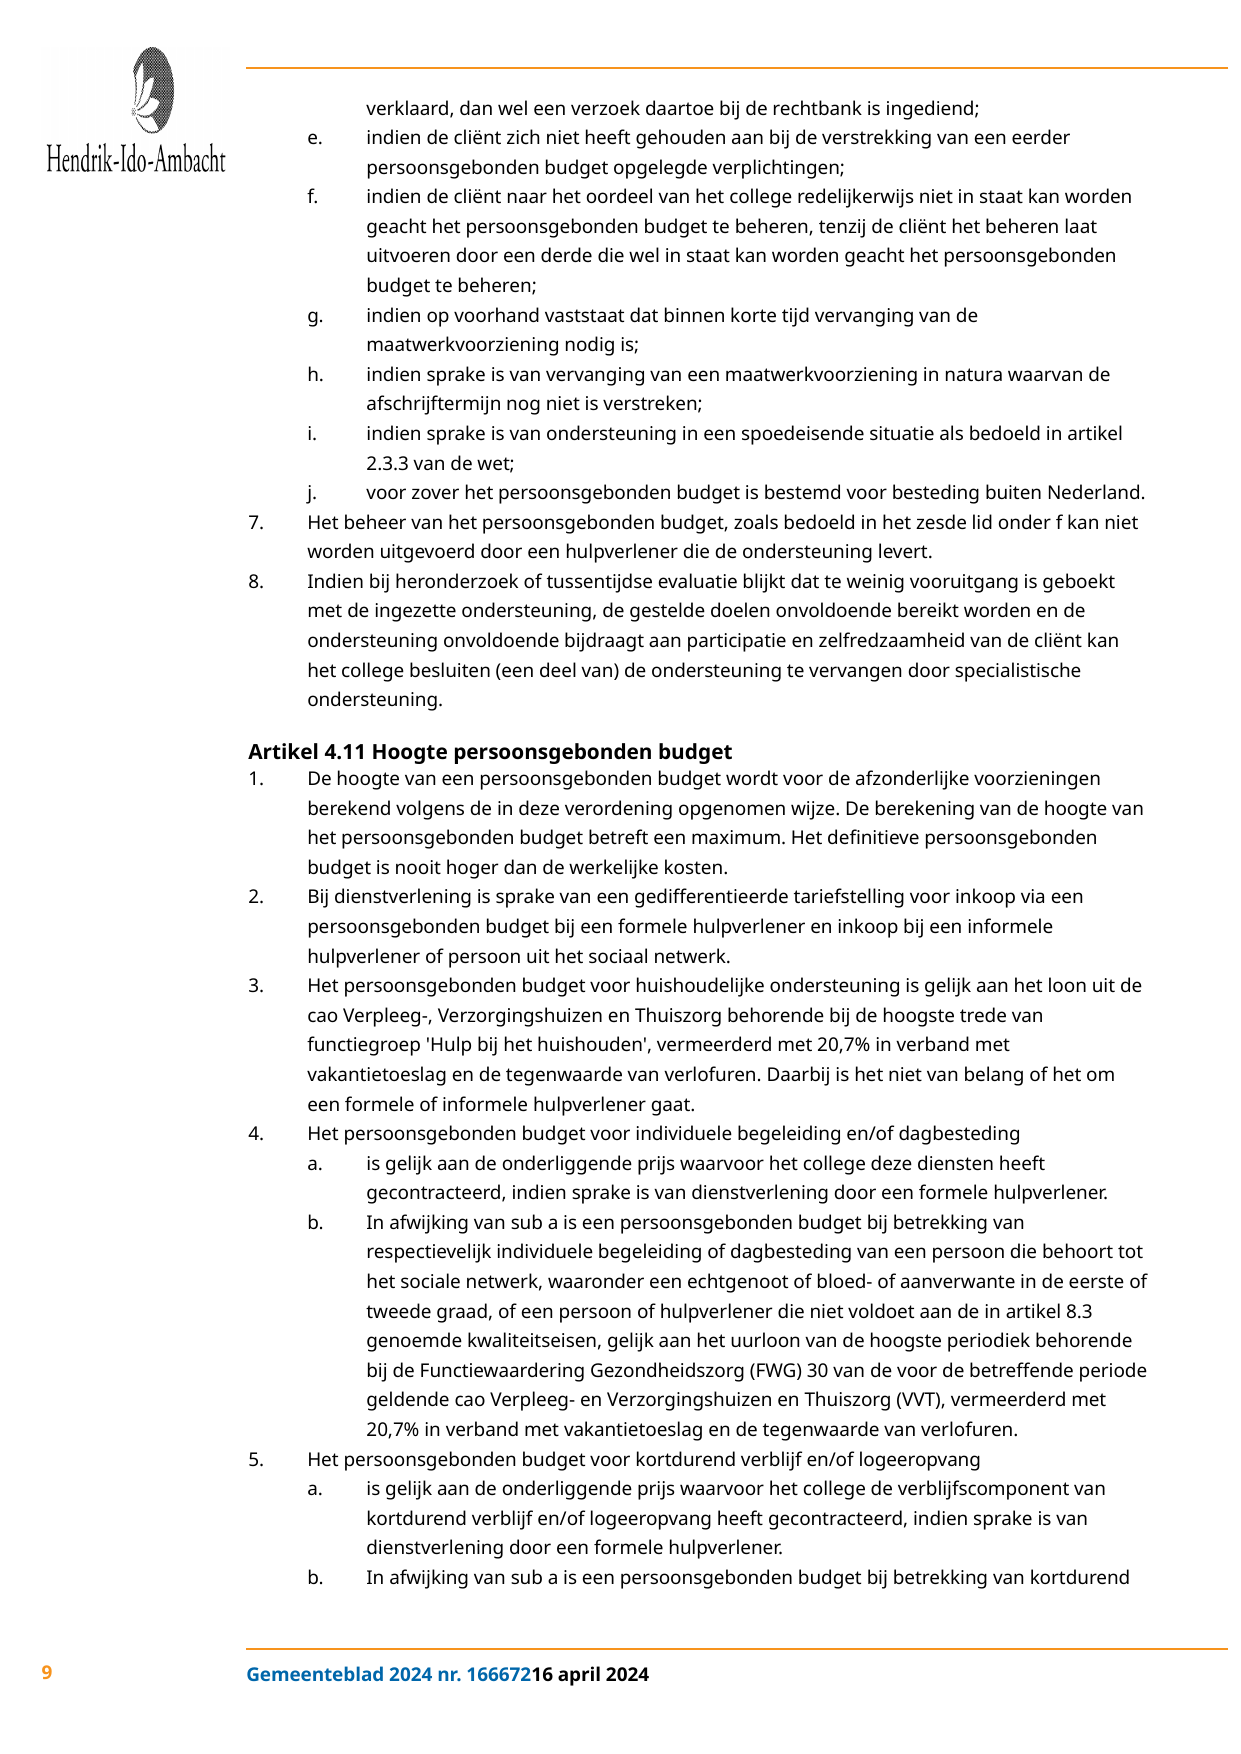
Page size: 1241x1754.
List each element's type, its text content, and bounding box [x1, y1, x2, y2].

list Indien bij heronderzoek of tussentijdse evaluatie blijkt dat te weinig vooruitgang is geboekt met de ingezette ondersteuning, de gestelde doelen onvoldoende bereikt worden en de ondersteuning onvoldoende bijdraagt aan participatie en zelfredzaamheid van de cliënt kan het college besluiten (een deel van) de ondersteuning te vervangen door specialistische ondersteuning. [248, 568, 1152, 712]
list indien sprake is van ondersteuning in een spoedeisende situatie als bedoeld in artikel 2.3.3 van de wet; [307, 420, 1152, 476]
list Het beheer van het persoonsgebonden budget, zoals bedoeld in het zesde lid onder f kan niet worden uitgevoerd door een hulpverlener die de ondersteuning levert. [248, 509, 1152, 564]
list Het persoonsgebonden budget voor kortdurend verblijf en/of logeeropvang [248, 1446, 1152, 1471]
list Het persoonsgebonden budget voor individuele begeleiding en/of dagbesteding [248, 1120, 1152, 1146]
text Artikel 4.11 Hoogte persoonsgebonden budget [248, 737, 1152, 765]
list Het persoonsgebonden budget voor huishoudelijke ondersteuning is gelijk aan het loon uit de cao Verpleeg-, Verzorgingshuizen en Thuiszorg behorende bij de hoogste trede van functiegroep 'Hulp bij het huishouden', vermeerderd met 20,7% in verband met vakantietoeslag en de tegenwaarde van verlofuren. Daarbij is het niet van belang of het om een formele of informele hulpverlener gaat. [248, 972, 1152, 1116]
list In afwijking van sub a is een persoonsgebonden budget bij betrekking van kortdurend [307, 1564, 1152, 1590]
list verklaard, dan wel een verzoek daartoe bij de rechtbank is ingediend; [307, 95, 1152, 121]
list In afwijking van sub a is een persoonsgebonden budget bij betrekking van respectievelijk individuele begeleiding of dagbesteding van een persoon die behoort tot het sociale netwerk, waaronder een echtgenoot of bloed- of aanverwante in de eerste of tweede graad, of een persoon of hulpverlener die niet voldoet aan de in artikel 8.3 genoemde kwaliteitseisen, gelijk aan het uurloon van de hoogste periodiek behorende bij de Functiewaardering Gezondheidszorg (FWG) 30 van de voor de betreffende periode geldende cao Verpleeg- en Verzorgingshuizen en Thuiszorg (VVT), vermeerderd met 20,7% in verband met vakantietoeslag en de tegenwaarde van verlofuren. [307, 1209, 1152, 1442]
list is gelijk aan de onderliggende prijs waarvoor het college deze diensten heeft gecontracteerd, indien sprake is van dienstverlening door een formele hulpverlener. [307, 1150, 1152, 1205]
list De hoogte van een persoonsgebonden budget wordt voor de afzonderlijke voorzieningen berekend volgens de in deze verordening opgenomen wijze. De berekening van de hoogte van het persoonsgebonden budget betreft een maximum. Het definitieve persoonsgebonden budget is nooit hoger dan de werkelijke kosten. [248, 765, 1152, 880]
list indien sprake is van vervanging van een maatwerkvoorziening in natura waarvan de afschrijftermijn nog niet is verstreken; [307, 361, 1152, 416]
list Bij dienstverlening is sprake van een gedifferentieerde tariefstelling voor inkoop via een persoonsgebonden budget bij een formele hulpverlener en inkoop bij een informele hulpverlener of persoon uit het sociaal netwerk. [248, 884, 1152, 968]
list indien de cliënt zich niet heeft gehouden aan bij de verstrekking van een eerder persoonsgebonden budget opgelegde verplichtingen; [307, 124, 1152, 180]
list indien op voorhand vaststaat dat binnen korte tijd vervanging van de maatwerkvoorziening nodig is; [307, 302, 1152, 357]
list indien de cliënt naar het oordeel van het college redelijkerwijs niet in staat kan worden geacht het persoonsgebonden budget te beheren, tenzij de cliënt het beheren laat uitvoeren door een derde die wel in staat kan worden geacht het persoonsgebonden budget te beheren; [307, 183, 1152, 298]
list voor zover het persoonsgebonden budget is bestemd voor besteding buiten Nederland. [307, 479, 1152, 505]
picture [41, 47, 231, 172]
list is gelijk aan de onderliggende prijs waarvoor het college de verblijfscomponent van kortdurend verblijf en/of logeeropvang heeft gecontracteerd, indien sprake is van dienstverlening door een formele hulpverlener. [307, 1475, 1152, 1560]
